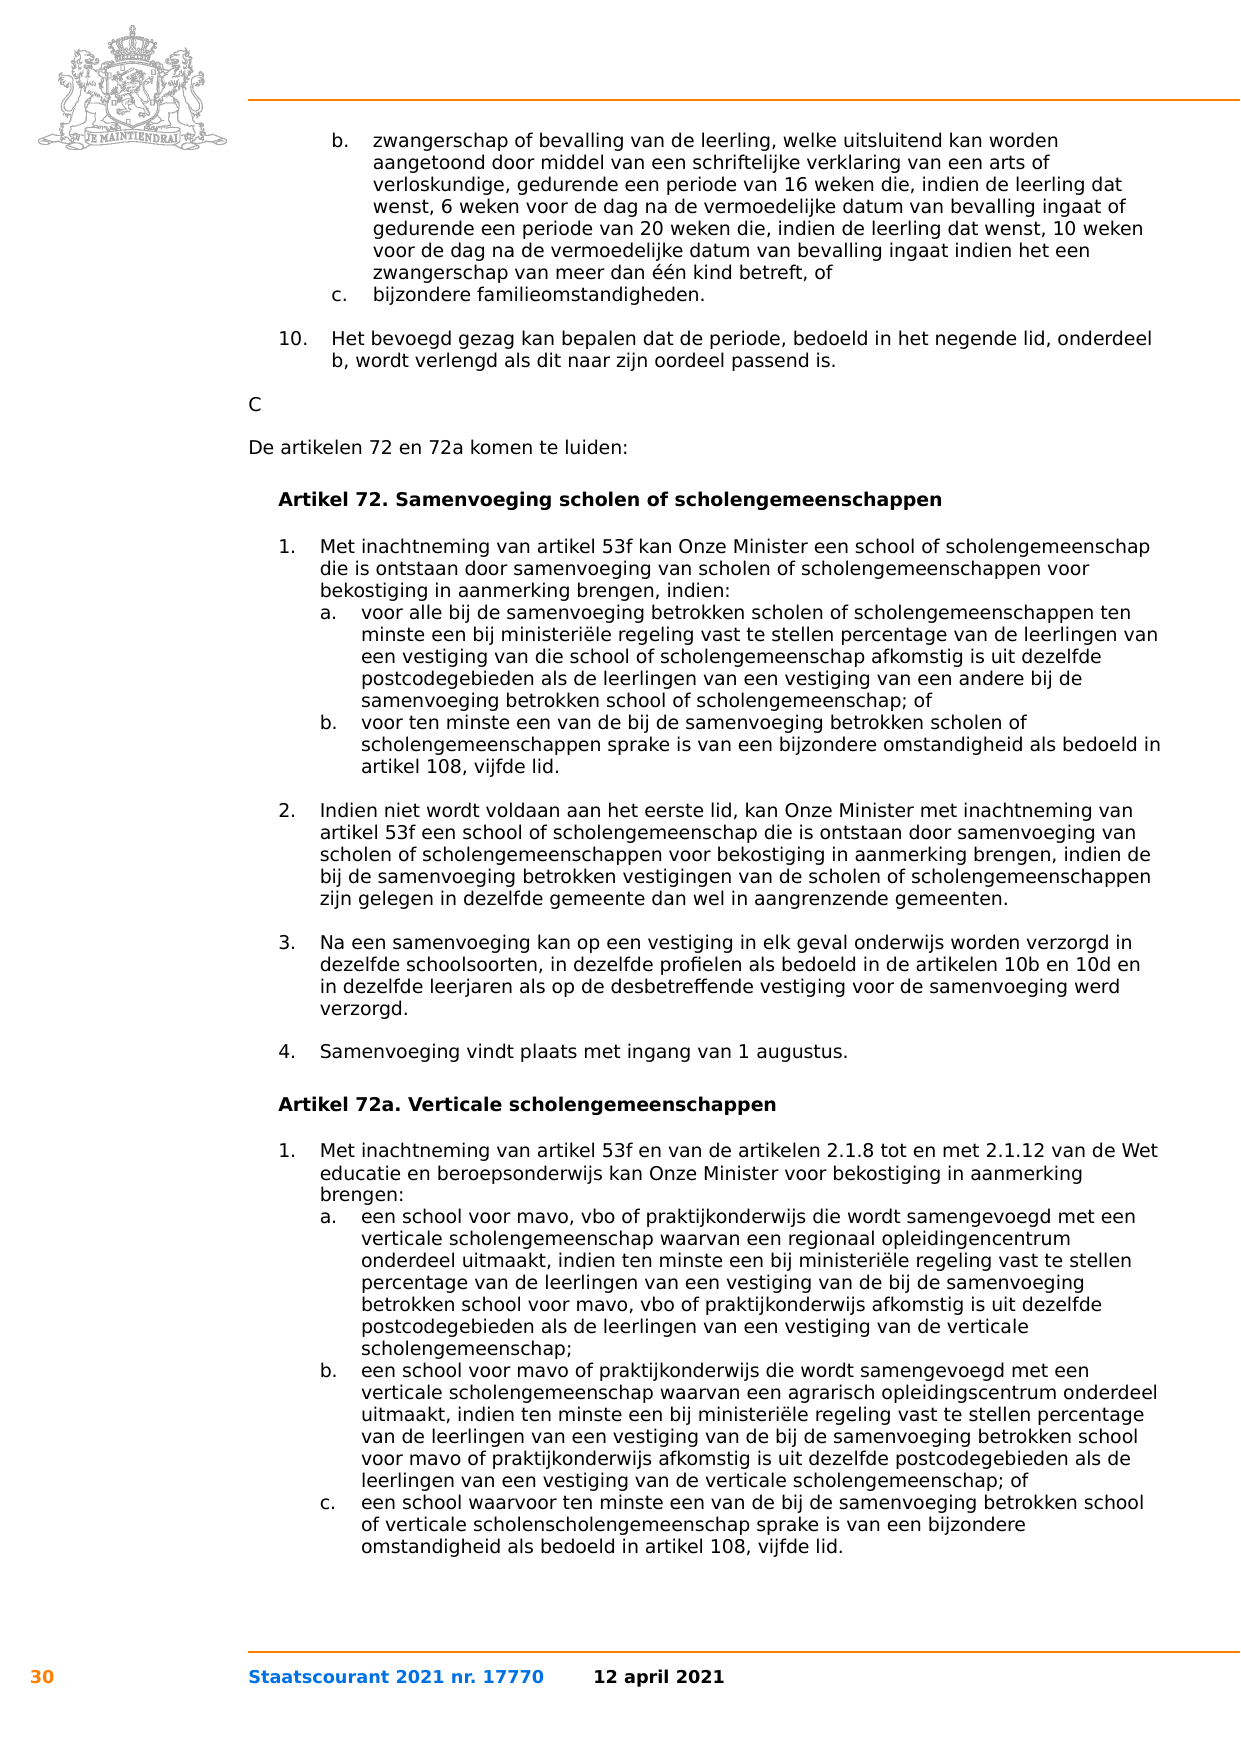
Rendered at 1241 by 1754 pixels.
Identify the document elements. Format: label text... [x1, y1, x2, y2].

subtitle Artikel 72. Samenvoeging scholen of scholengemeenschappen [278, 489, 1163, 511]
text De artikelen 72 en 72a komen te luiden: [248, 437, 1163, 459]
text b. een school voor mavo of praktijkonderwijs die wordt samengevoegd met een verticale scholengemeenschap waarvan een agrarisch opleidingscentrum onderdeel uitmaakt, indien ten minste een bij ministeriële regeling vast te stellen percentage van de leerlingen van een vestiging van de bij de samenvoeging betrokken school voor mavo of praktijkonderwijs afkomstig is uit dezelfde postcodegebieden als de leerlingen van een vestiging van de verticale scholengemeenschap; of [319, 1360, 1163, 1492]
text b. zwangerschap of bevalling van de leerling, welke uitsluitend kan worden aangetoond door middel van een schriftelijke verklaring van een arts of verloskundige, gedurende een periode van 16 weken die, indien de leerling dat wenst, 6 weken voor de dag na de vermoedelijke datum van bevalling ingaat of gedurende een periode van 20 weken die, indien de leerling dat wenst, 10 weken voor de dag na de vermoedelijke datum van bevalling ingaat indien het een zwangerschap van meer dan één kind betreft, of [331, 130, 1163, 284]
text b. voor ten minste een van de bij de samenvoeging betrokken scholen of scholengemeenschappen sprake is van een bijzondere omstandigheid als bedoeld in artikel 108, vijfde lid. [319, 712, 1163, 778]
text c. een school waarvoor ten minste een van de bij de samenvoeging betrokken school of verticale scholenscholengemeenschap sprake is van een bijzondere omstandigheid als bedoeld in artikel 108, vijfde lid. [319, 1492, 1163, 1558]
text a. een school voor mavo, vbo of praktijkonderwijs die wordt samengevoegd met een verticale scholengemeenschap waarvan een regionaal opleidingencentrum onderdeel uitmaakt, indien ten minste een bij ministeriële regeling vast te stellen percentage van de leerlingen van een vestiging van de bij de samenvoeging betrokken school voor mavo, vbo of praktijkonderwijs afkomstig is uit dezelfde postcodegebieden als de leerlingen van een vestiging van de verticale scholengemeenschap; [319, 1206, 1163, 1360]
text 3. Na een samenvoeging kan op een vestiging in elk geval onderwijs worden verzorgd in dezelfde schoolsoorten, in dezelfde profielen als bedoeld in de artikelen 10b en 10d en in dezelfde leerjaren als op de desbetreffende vestiging voor de samenvoeging werd verzorgd. [278, 932, 1163, 1019]
text 4. Samenvoeging vindt plaats met ingang van 1 augustus. [278, 1041, 1163, 1063]
text c. bijzondere familieomstandigheden. [331, 284, 1163, 306]
text a. voor alle bij de samenvoeging betrokken scholen of scholengemeenschappen ten minste een bij ministeriële regeling vast te stellen percentage van de leerlingen van een vestiging van die school of scholengemeenschap afkomstig is uit dezelfde postcodegebieden als de leerlingen van een vestiging van een andere bij de samenvoeging betrokken school of scholengemeenschap; of [319, 602, 1163, 712]
text 2. Indien niet wordt voldaan aan het eerste lid, kan Onze Minister met inachtneming van artikel 53f een school of scholengemeenschap die is ontstaan door samenvoeging van scholen of scholengemeenschappen voor bekostiging in aanmerking brengen, indien de bij de samenvoeging betrokken vestigingen van de scholen of scholengemeenschappen zijn gelegen in dezelfde gemeente dan wel in aangrenzende gemeenten. [278, 800, 1163, 910]
subtitle Artikel 72a. Verticale scholengemeenschappen [278, 1093, 1163, 1115]
picture [38, 25, 227, 150]
text C [248, 393, 1163, 415]
text 1. Met inachtneming van artikel 53f kan Onze Minister een school of scholengemeenschap die is ontstaan door samenvoeging van scholen of scholengemeenschappen voor bekostiging in aanmerking brengen, indien: [278, 536, 1163, 602]
text 10. Het bevoegd gezag kan bepalen dat de periode, bedoeld in het negende lid, onderdeel b, wordt verlengd als dit naar zijn oordeel passend is. [278, 328, 1163, 372]
text 1. Met inachtneming van artikel 53f en van de artikelen 2.1.8 tot en met 2.1.12 van de Wet educatie en beroepsonderwijs kan Onze Minister voor bekostiging in aanmerking brengen: [278, 1140, 1163, 1206]
